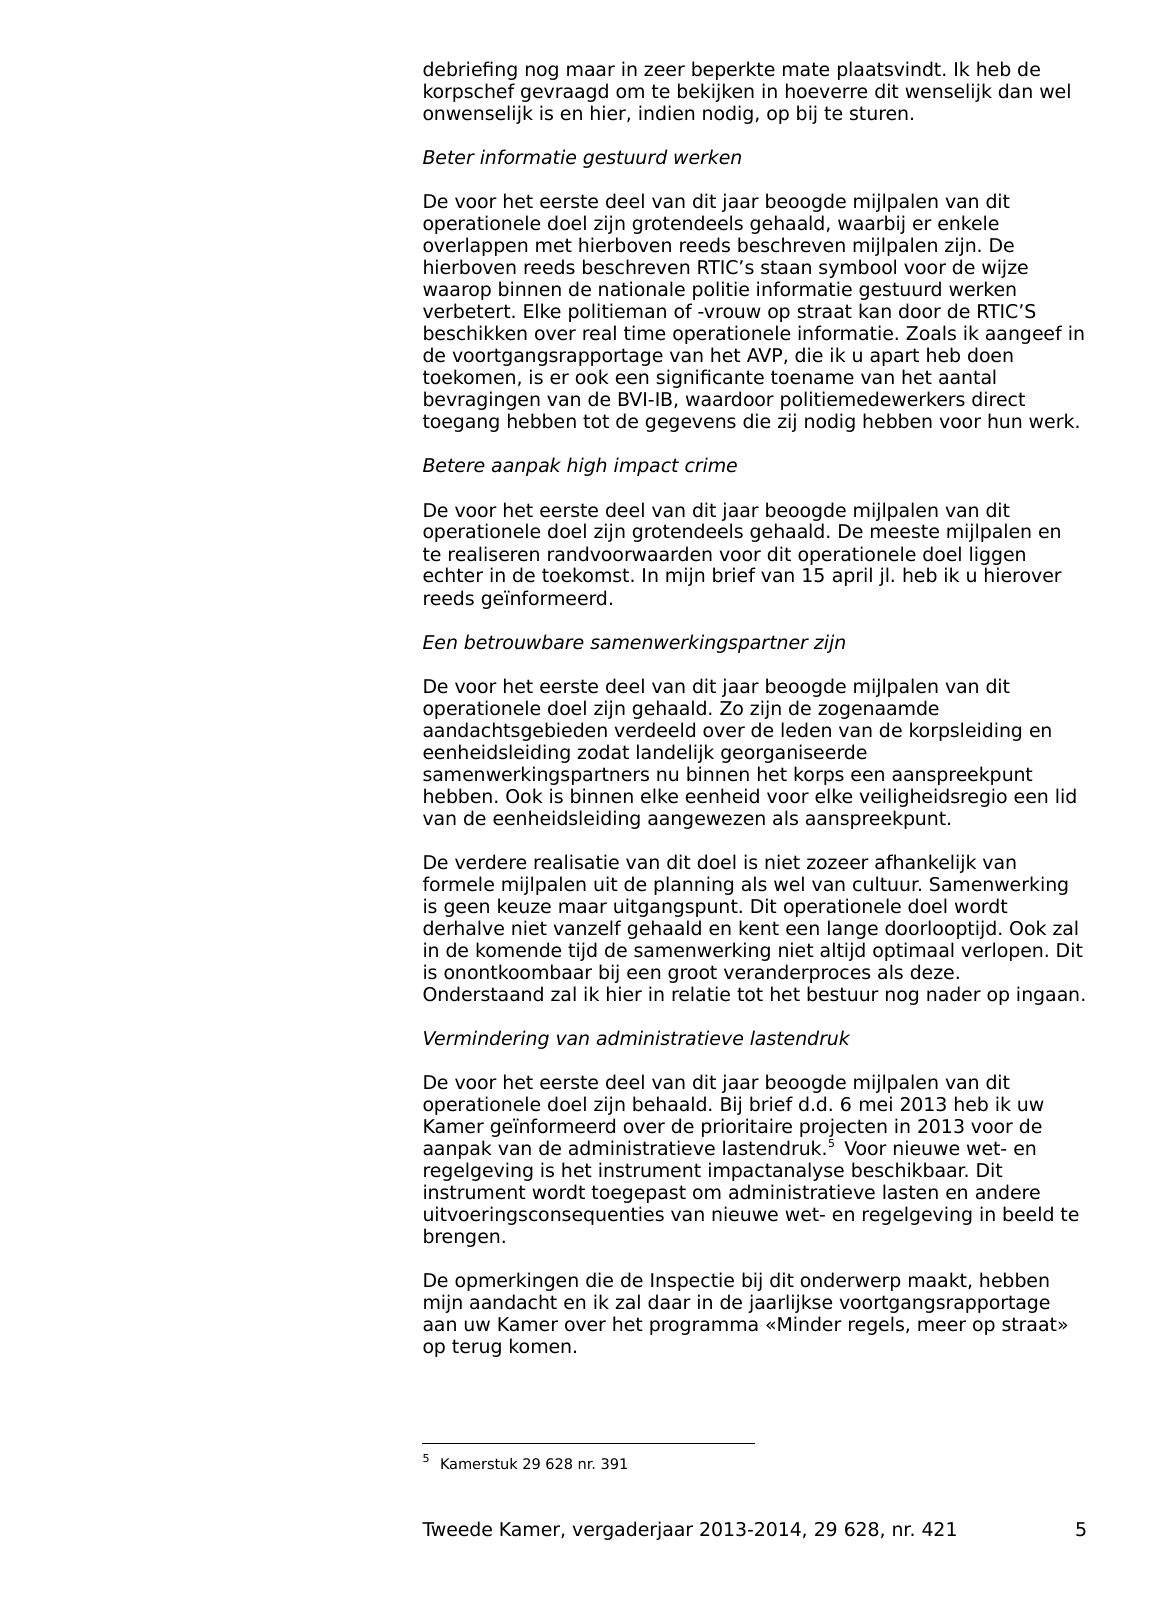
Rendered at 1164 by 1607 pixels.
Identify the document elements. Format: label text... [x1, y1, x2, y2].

text De opmerkingen die de Inspectie bij dit onderwerp maakt, hebben mijn aandacht en ik zal daar in de jaarlijkse voortgangsrapportage aan uw Kamer over het programma «Minder regels, meer op straat» op terug komen. [422, 1270, 1087, 1358]
subtitle Vermindering van administratieve lastendruk [422, 1028, 1087, 1050]
text De voor het eerste deel van dit jaar beoogde mijlpalen van dit operationele doel zijn grotendeels gehaald. De meeste mijlpalen en te realiseren randvoorwaarden voor dit operationele doel liggen echter in de toekomst. In mijn brief van 15 april jl. heb ik u hierover reeds geïnformeerd. [422, 499, 1087, 609]
subtitle Betere aanpak high impact crime [422, 455, 1087, 477]
text De voor het eerste deel van dit jaar beoogde mijlpalen van dit operationele doel zijn gehaald. Zo zijn de zogenaamde aandachtsgebieden verdeeld over de leden van de korpsleiding en eenheidsleiding zodat landelijk georganiseerde samenwerkingspartners nu binnen het korps een aanspreekpunt hebben. Ook is binnen elke eenheid voor elke veiligheidsregio een lid van de eenheidsleiding aangewezen als aanspreekpunt. [422, 676, 1087, 829]
text De verdere realisatie van dit doel is niet zozeer afhankelijk van formele mijlpalen uit de planning als wel van cultuur. Samenwerking is geen keuze maar uitgangspunt. Dit operationele doel wordt derhalve niet vanzelf gehaald en kent een lange doorlooptijd. Ook zal in de komende tijd de samenwerking niet altijd optimaal verlopen. Dit is onontkoombaar bij een groot veranderproces als deze. Onderstaand zal ik hier in relatie tot het bestuur nog nader op ingaan. [422, 852, 1087, 1006]
subtitle Een betrouwbare samenwerkingspartner zijn [422, 632, 1087, 653]
text Kamerstuk 29 628 nr. 391 [422, 1452, 1087, 1474]
text debriefing nog maar in zeer beperkte mate plaatsvindt. Ik heb de korpschef gevraagd om te bekijken in hoeverre dit wenselijk dan wel onwenselijk is en hier, indien nodig, op bij te sturen. [422, 59, 1087, 125]
subtitle Beter informatie gestuurd werken [422, 147, 1087, 169]
text De voor het eerste deel van dit jaar beoogde mijlpalen van dit operationele doel zijn behaald. Bij brief d.d. 6 mei 2013 heb ik uw Kamer geïnformeerd over de prioritaire projecten in 2013 voor de aanpak van de administratieve lastendruk. Voor nieuwe wet- en regelgeving is het instrument impactanalyse beschikbaar. Dit instrument wordt toegepast om administratieve lasten en andere uitvoeringsconsequenties van nieuwe wet- en regelgeving in beeld te brengen. [422, 1072, 1087, 1248]
text De voor het eerste deel van dit jaar beoogde mijlpalen van dit operationele doel zijn grotendeels gehaald, waarbij er enkele overlappen met hierboven reeds beschreven mijlpalen zijn. De hierboven reeds beschreven RTIC’s staan symbool voor de wijze waarop binnen de nationale politie informatie gestuurd werken verbetert. Elke politieman of -vrouw op straat kan door de RTIC’S beschikken over real time operationele informatie. Zoals ik aangeef in de voortgangsrapportage van het AVP, die ik u apart heb doen toekomen, is er ook een significante toename van het aantal bevragingen van de BVI-IB, waardoor politiemedewerkers direct toegang hebben tot de gegevens die zij nodig hebben voor hun werk. [422, 191, 1087, 433]
